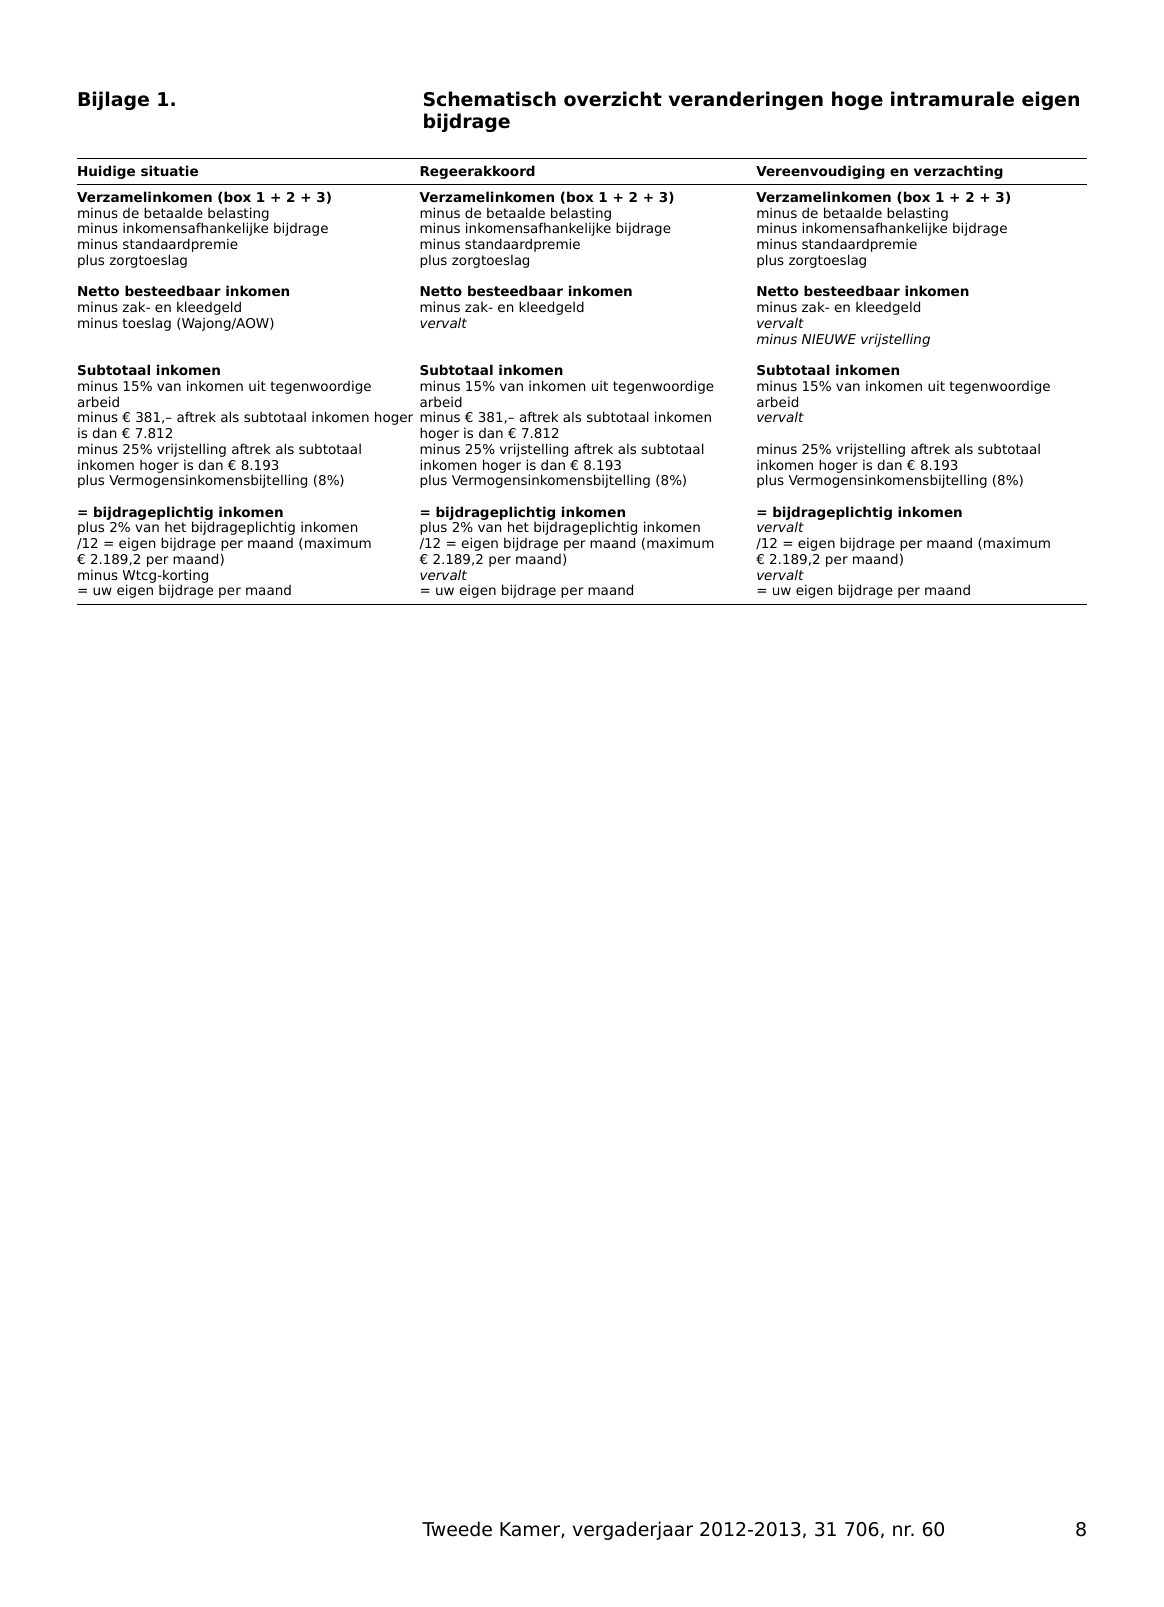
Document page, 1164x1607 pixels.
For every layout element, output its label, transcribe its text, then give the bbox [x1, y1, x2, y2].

table_cell minus 25% vrijstelling aftrek als subtotaal inkomen hoger is dan € 8.193 [750, 442, 1087, 473]
table_cell Verzamelinkomen (box 1 + 2 + 3) [750, 185, 1087, 206]
table_cell [750, 347, 1087, 363]
table_cell minus zak- en kleedgeld [413, 300, 750, 316]
table_cell minus de betaalde belasting [750, 206, 1087, 221]
table_cell minus inkomensafhankelijke bijdrage [77, 221, 413, 237]
table_cell [77, 347, 413, 363]
table_cell = bijdrageplichtig inkomen [77, 505, 413, 520]
table_cell minus 15% van inkomen uit tegenwoordige arbeid [750, 379, 1087, 410]
table_cell = uw eigen bijdrage per maand [750, 583, 1087, 603]
table_cell [77, 331, 413, 347]
table_header Vereenvoudiging en verzachting [750, 159, 1087, 184]
table_cell plus Vermogensinkomensbijtelling (8%) [750, 473, 1087, 489]
table_header Huidige situatie [77, 159, 413, 184]
table_cell Netto besteedbaar inkomen [77, 284, 413, 300]
table_cell vervalt [750, 316, 1087, 331]
table_cell [77, 269, 413, 284]
table_cell vervalt [750, 520, 1087, 536]
table_cell minus zak- en kleedgeld [77, 300, 413, 316]
table_cell [413, 489, 750, 504]
table_cell = uw eigen bijdrage per maand [77, 583, 413, 603]
table_cell minus toeslag (Wajong/AOW) [77, 316, 413, 331]
table_header Regeerakkoord [413, 159, 750, 184]
table_cell Subtotaal inkomen [750, 363, 1087, 379]
table_cell plus zorgtoeslag [77, 253, 413, 268]
table_cell [77, 489, 413, 504]
table_cell minus € 381,– aftrek als subtotaal inkomen hoger is dan € 7.812 [413, 410, 750, 442]
table_cell plus zorgtoeslag [413, 253, 750, 268]
table_cell vervalt [413, 568, 750, 583]
table_cell Subtotaal inkomen [77, 363, 413, 379]
table_cell /12 = eigen bijdrage per maand (maximum € 2.189,2 per maand) [750, 536, 1087, 567]
table_cell minus inkomensafhankelijke bijdrage [750, 221, 1087, 237]
table_cell minus Wtcg-korting [77, 568, 413, 583]
table_cell minus standaardpremie [77, 237, 413, 253]
table_cell minus NIEUWE vrijstelling [750, 331, 1087, 347]
table_cell minus 25% vrijstelling aftrek als subtotaal inkomen hoger is dan € 8.193 [77, 442, 413, 473]
table_cell minus 15% van inkomen uit tegenwoordige arbeid [413, 379, 750, 410]
table_cell Netto besteedbaar inkomen [750, 284, 1087, 300]
table_cell = bijdrageplichtig inkomen [413, 505, 750, 520]
table_cell vervalt [413, 316, 750, 331]
table_cell [750, 269, 1087, 284]
table_cell Verzamelinkomen (box 1 + 2 + 3) [413, 185, 750, 206]
table_cell [750, 489, 1087, 504]
table_cell plus Vermogensinkomensbijtelling (8%) [413, 473, 750, 489]
table_cell [413, 269, 750, 284]
table_cell minus € 381,– aftrek als subtotaal inkomen hoger is dan € 7.812 [77, 410, 413, 442]
table_cell plus zorgtoeslag [750, 253, 1087, 268]
table_cell vervalt [750, 410, 1087, 442]
table_cell minus 25% vrijstelling aftrek als subtotaal inkomen hoger is dan € 8.193 [413, 442, 750, 473]
table_cell = bijdrageplichtig inkomen [750, 505, 1087, 520]
table_cell Netto besteedbaar inkomen [413, 284, 750, 300]
table_cell Subtotaal inkomen [413, 363, 750, 379]
table_cell /12 = eigen bijdrage per maand (maximum € 2.189,2 per maand) [77, 536, 413, 567]
table_cell minus de betaalde belasting [413, 206, 750, 221]
table_cell vervalt [750, 568, 1087, 583]
table_cell [413, 331, 750, 347]
table_cell minus zak- en kleedgeld [750, 300, 1087, 316]
table_cell [413, 347, 750, 363]
table_cell plus 2% van het bijdrageplichtig inkomen [77, 520, 413, 536]
subtitle Bijlage 1. Schematisch overzicht veranderingen hoge intramurale eigen bijdrage [77, 89, 1087, 133]
table_cell minus 15% van inkomen uit tegenwoordige arbeid [77, 379, 413, 410]
table_cell Verzamelinkomen (box 1 + 2 + 3) [77, 185, 413, 206]
table_cell minus inkomensafhankelijke bijdrage [413, 221, 750, 237]
table_cell = uw eigen bijdrage per maand [413, 583, 750, 603]
table_cell plus 2% van het bijdrageplichtig inkomen [413, 520, 750, 536]
table_cell plus Vermogensinkomensbijtelling (8%) [77, 473, 413, 489]
table_cell minus standaardpremie [413, 237, 750, 253]
table_cell minus standaardpremie [750, 237, 1087, 253]
table_cell /12 = eigen bijdrage per maand (maximum € 2.189,2 per maand) [413, 536, 750, 567]
table_cell minus de betaalde belasting [77, 206, 413, 221]
